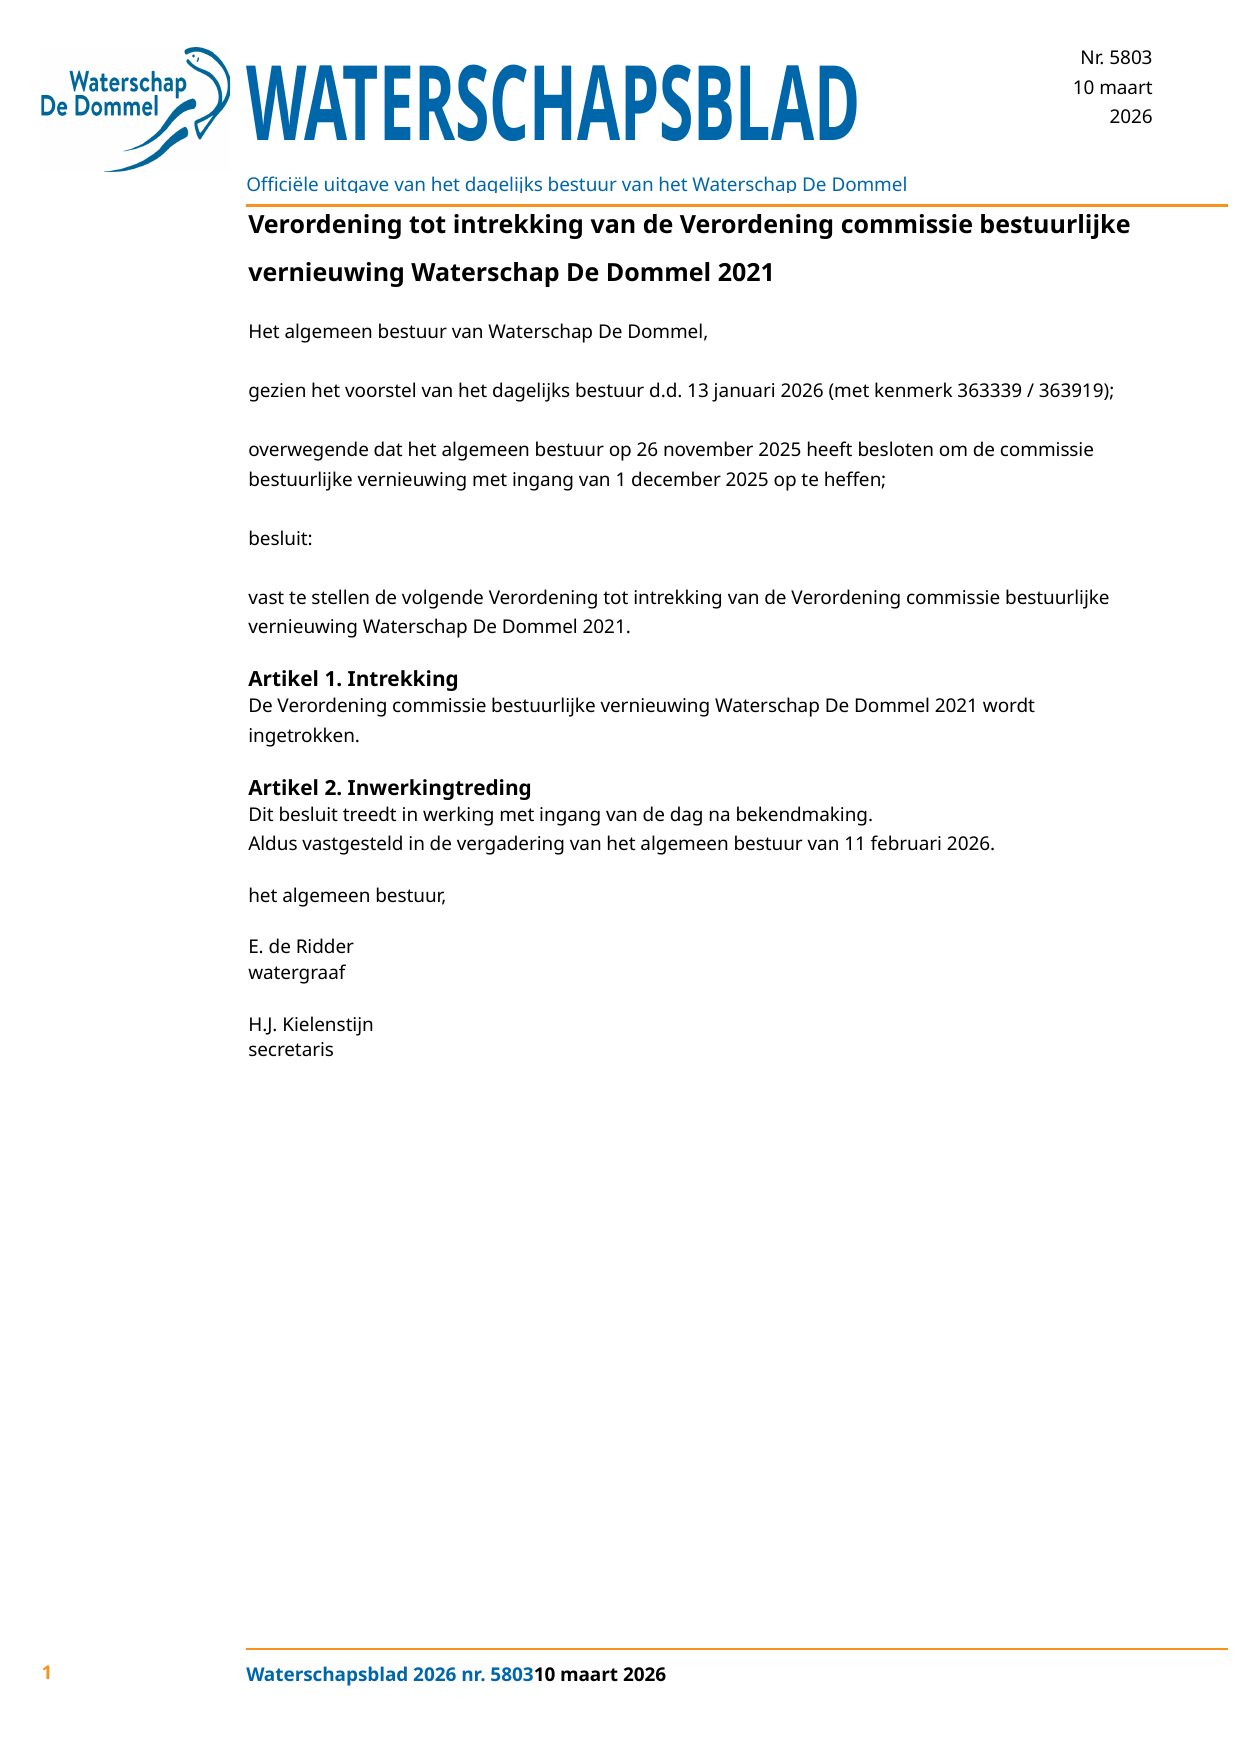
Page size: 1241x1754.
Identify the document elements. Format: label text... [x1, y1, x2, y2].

text besluit: [248, 525, 1152, 551]
text De Verordening commissie bestuurlijke vernieuwing Waterschap De Dommel 2021 wordt ingetrokken. [248, 693, 1152, 748]
text Het algemeen bestuur van Waterschap De Dommel, [248, 318, 1152, 344]
text overwegende dat het algemeen bestuur op 26 november 2025 heeft besloten om de commissie bestuurlijke vernieuwing met ingang van 1 december 2025 op te heffen; [248, 436, 1152, 492]
text Verordening tot intrekking van de Verordening commissie bestuurlijke vernieuwing Waterschap De Dommel 2021 [248, 207, 1152, 288]
picture [45, 99, 51, 111]
text H.J. Kielenstijn [248, 1011, 1152, 1036]
picture [41, 47, 231, 172]
text watergraaf [248, 959, 1152, 985]
text secretaris [248, 1036, 1152, 1062]
text vast te stellen de volgende Verordening tot intrekking van de Verordening commissie bestuurlijke vernieuwing Waterschap De Dommel 2021. [248, 584, 1152, 639]
text Dit besluit treedt in werking met ingang van de dag na bekendmaking. [248, 801, 1152, 827]
text E. de Ridder [248, 933, 1152, 959]
text Aldus vastgesteld in de vergadering van het algemeen bestuur van 11 februari 2026. [248, 831, 1152, 856]
text Artikel 2. Inwerkingtreding [248, 773, 1152, 801]
text Artikel 1. Intrekking [248, 664, 1152, 693]
text het algemeen bestuur, [248, 882, 1152, 908]
picture [198, 118, 210, 131]
picture [204, 47, 231, 76]
text gezien het voorstel van het dagelijks bestuur d.d. 13 januari 2026 (met kenmerk 363339 / 363919); [248, 377, 1152, 403]
